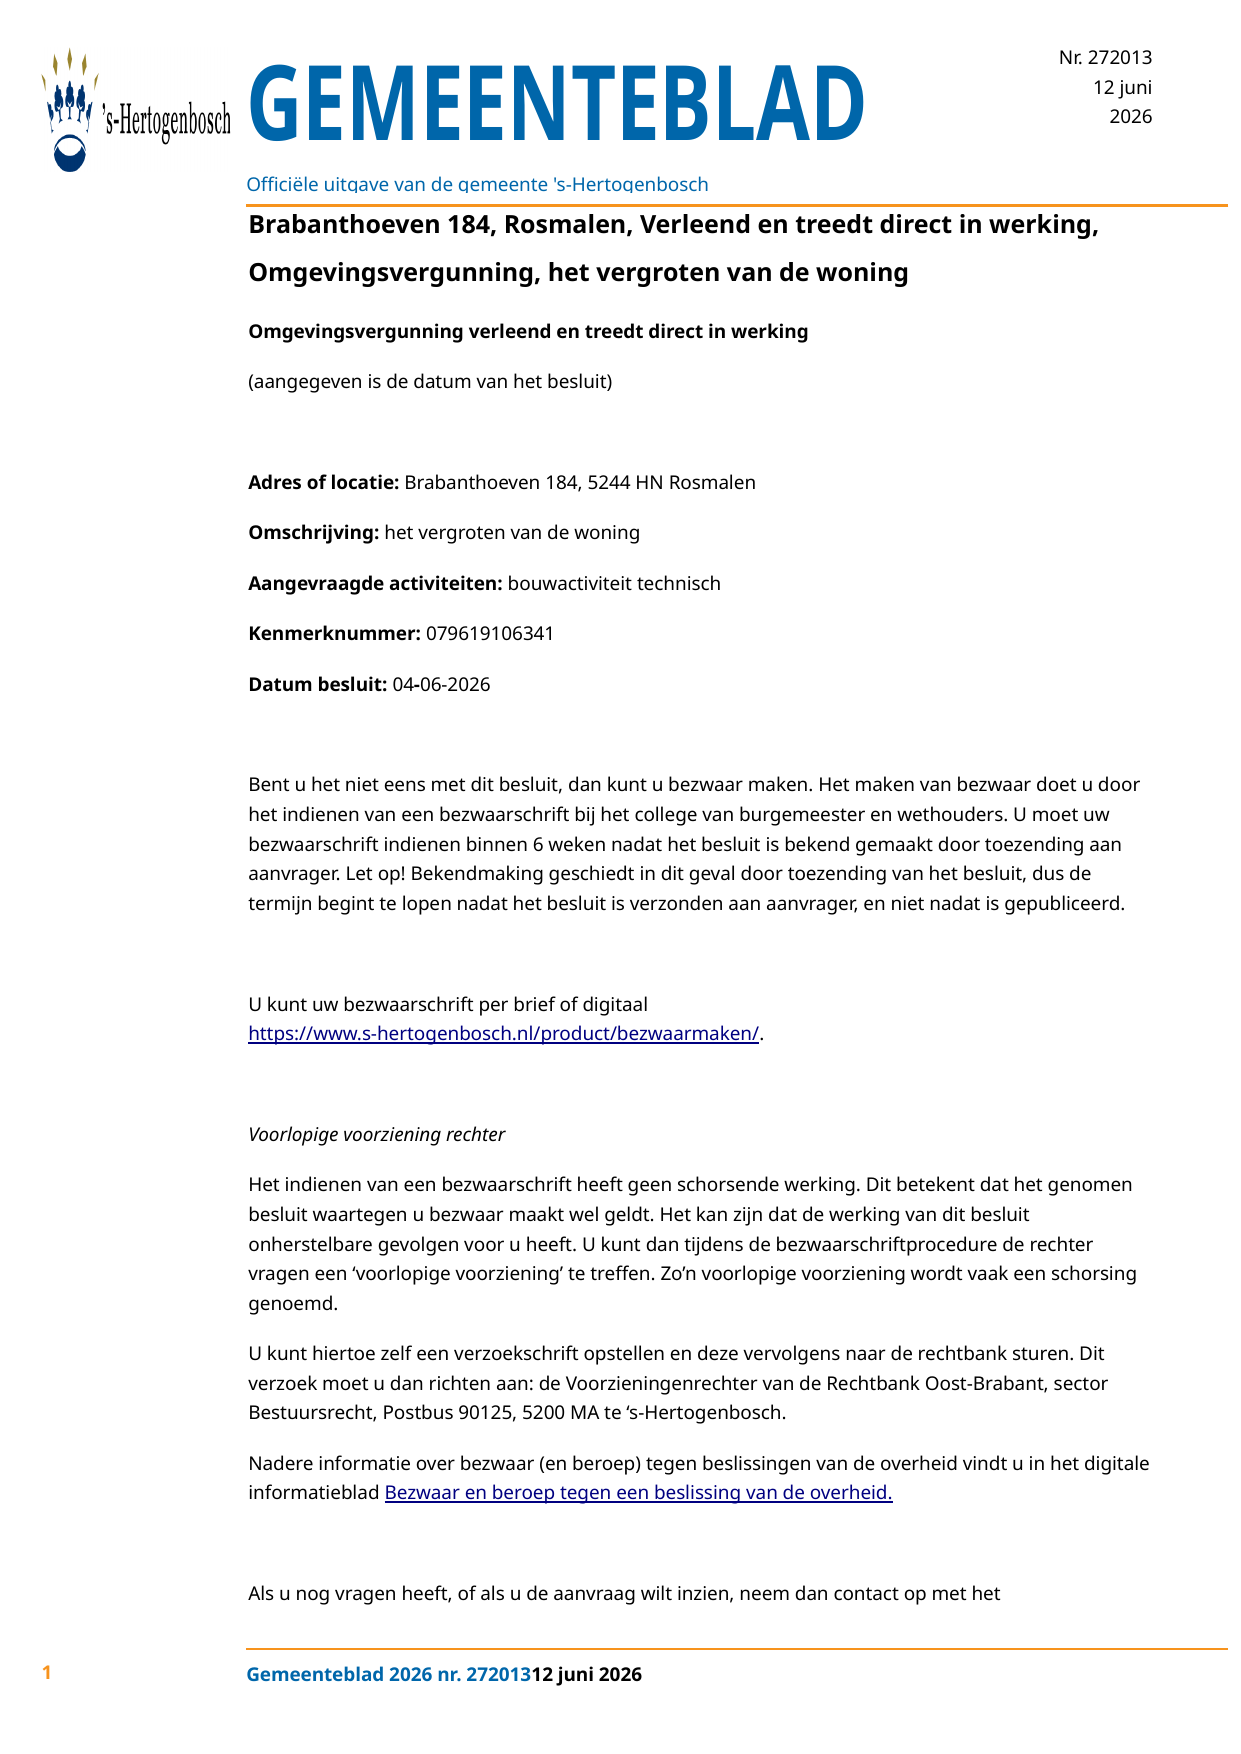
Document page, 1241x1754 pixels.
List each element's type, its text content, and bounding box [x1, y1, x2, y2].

text Nadere informatie over bezwaar (en beroep) tegen beslissingen van de overheid vindt u in het digitale informatieblad Bezwaar en beroep tegen een beslissing van de overheid. [248, 1450, 1152, 1505]
picture [41, 47, 231, 172]
text Aangevraagde activiteiten: bouwactiviteit technisch [248, 570, 1152, 596]
text Datum besluit: 04-06-2026 [248, 671, 1152, 697]
text U kunt hiertoe zelf een verzoekschrift opstellen en deze vervolgens naar de rechtbank sturen. Dit verzoek moet u dan richten aan: de Voorzieningenrechter van de Rechtbank Oost-Brabant, sector Bestuursrecht, Postbus 90125, 5200 MA te ‘s-Hertogenbosch. [248, 1340, 1152, 1425]
text (aangegeven is de datum van het besluit) [248, 368, 1152, 394]
text Brabanthoeven 184, Rosmalen, Verleend en treedt direct in werking, Omgevingsvergunning, het vergroten van de woning [248, 207, 1152, 288]
text Als u nog vragen heeft, of als u de aanvraag wilt inzien, neem dan contact op met het [248, 1580, 1152, 1606]
text Bent u het niet eens met dit besluit, dan kunt u bezwaar maken. Het maken van bezwaar doet u door het indienen van een bezwaarschrift bij het college van burgemeester en wethouders. U moet uw bezwaarschrift indienen binnen 6 weken nadat het besluit is bekend gemaakt door toezending aan aanvrager. Let op! Bekendmaking geschiedt in dit geval door toezending van het besluit, dus de termijn begint te lopen nadat het besluit is verzonden aan aanvrager, en niet nadat is gepubliceerd. [248, 772, 1152, 916]
text Het indienen van een bezwaarschrift heeft geen schorsende werking. Dit betekent dat het genomen besluit waartegen u bezwaar maakt wel geldt. Het kan zijn dat de werking van dit besluit onherstelbare gevolgen voor u heeft. U kunt dan tijdens de bezwaarschriftprocedure de rechter vragen een ‘voorlopige voorziening’ te treffen. Zo’n voorlopige voorziening wordt vaak een schorsing genoemd. [248, 1172, 1152, 1316]
text Voorlopige voorziening rechter [248, 1121, 1152, 1147]
text Omschrijving: het vergroten van de woning [248, 519, 1152, 545]
text Adres of locatie: Brabanthoeven 184, 5244 HN Rosmalen [248, 469, 1152, 495]
text U kunt uw bezwaarschrift per brief of digitaal https://www.s-hertogenbosch.nl/product/bezwaarmaken/. [248, 991, 1152, 1046]
text Omgevingsvergunning verleend en treedt direct in werking [248, 318, 1152, 344]
text Kenmerknummer: 079619106341 [248, 620, 1152, 646]
